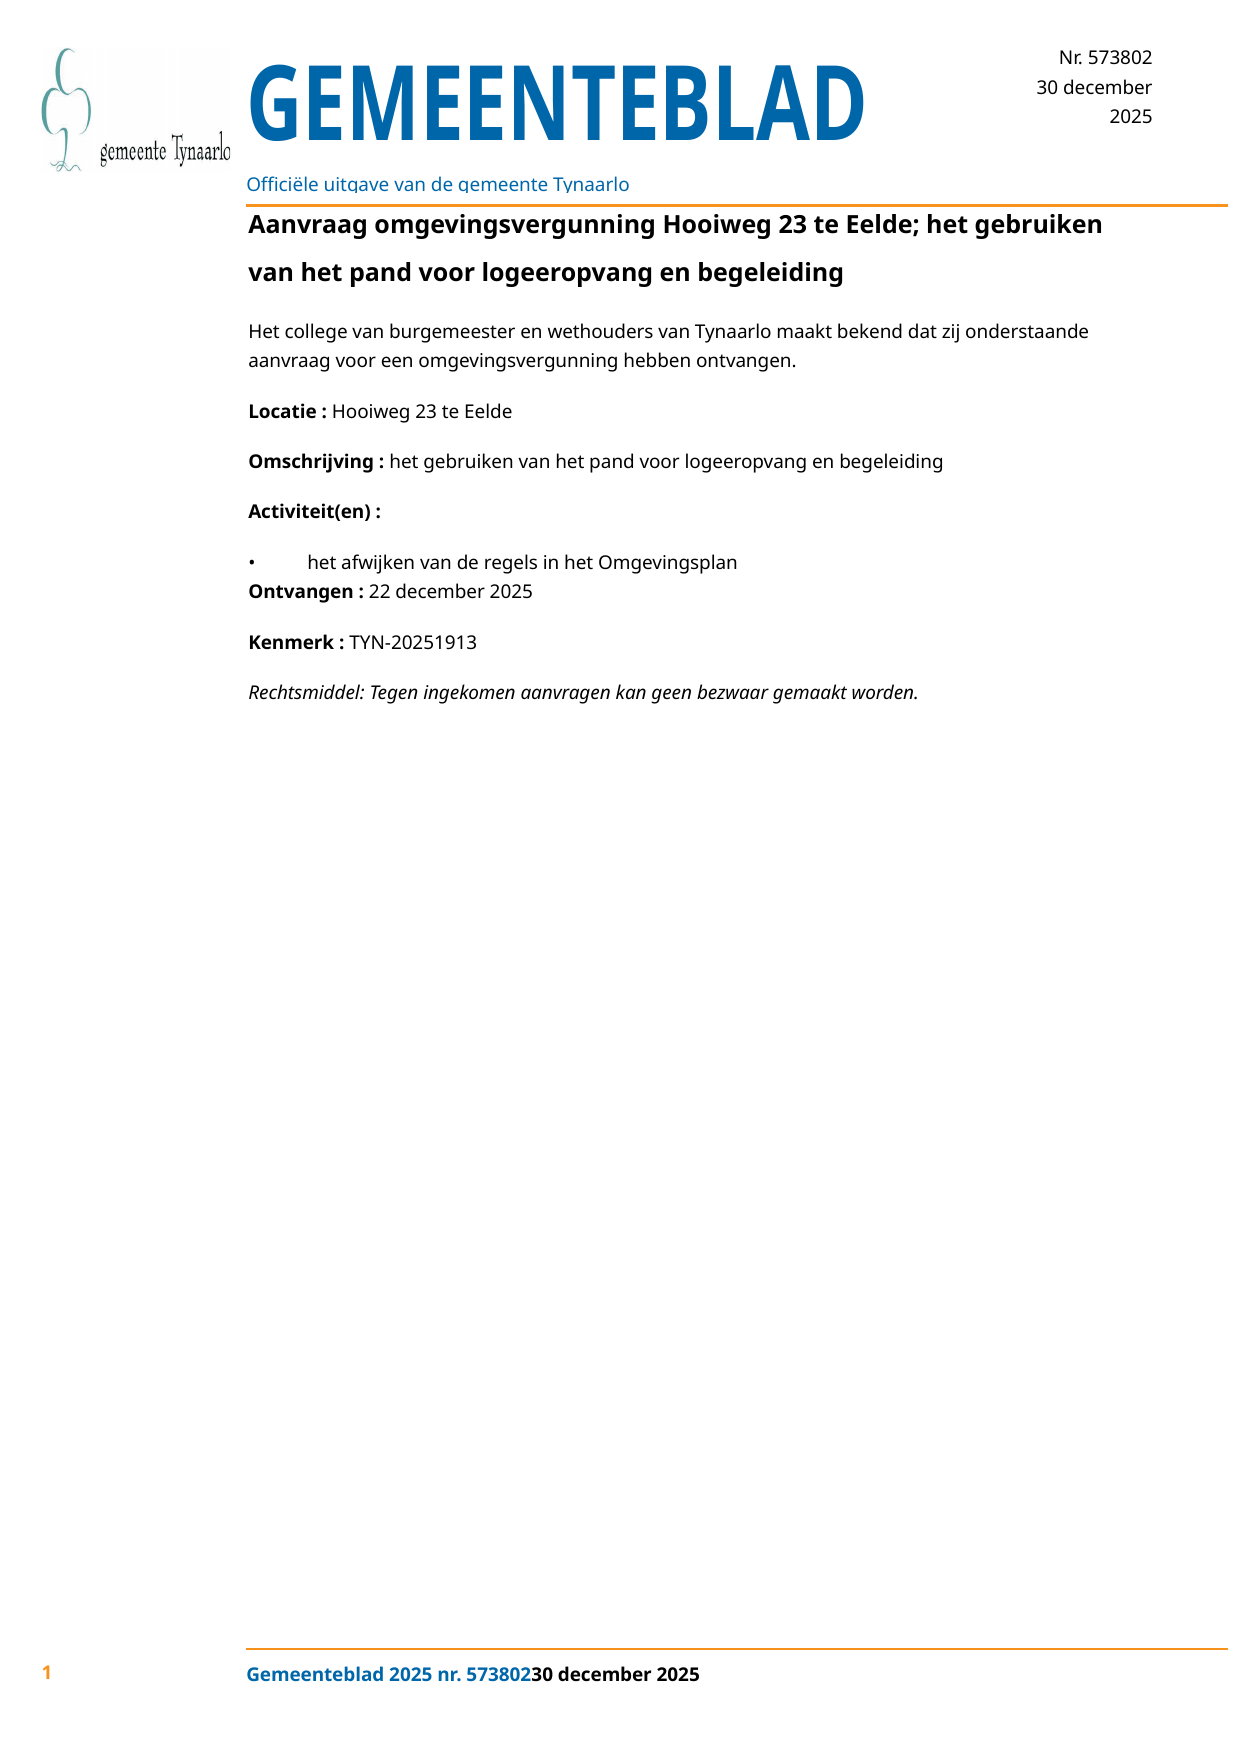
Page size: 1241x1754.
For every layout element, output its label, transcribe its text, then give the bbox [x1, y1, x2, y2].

text Activiteit(en) : [248, 499, 1152, 524]
text Kenmerk : TYN-20251913 [248, 629, 1152, 655]
list het afwijken van de regels in het Omgevingsplan [248, 549, 1152, 575]
text Aanvraag omgevingsvergunning Hooiweg 23 te Eelde; het gebruiken van het pand voor logeeropvang en begeleiding [248, 207, 1152, 288]
text Ontvangen : 22 december 2025 [248, 579, 1152, 604]
picture [41, 47, 231, 172]
text Omschrijving : het gebruiken van het pand voor logeeropvang en begeleiding [248, 448, 1152, 474]
text Rechtsmiddel: Tegen ingekomen aanvragen kan geen bezwaar gemaakt worden. [248, 679, 1152, 705]
text Locatie : Hooiweg 23 te Eelde [248, 398, 1152, 424]
text Het college van burgemeester en wethouders van Tynaarlo maakt bekend dat zij onderstaande aanvraag voor een omgevingsvergunning hebben ontvangen. [248, 318, 1152, 373]
